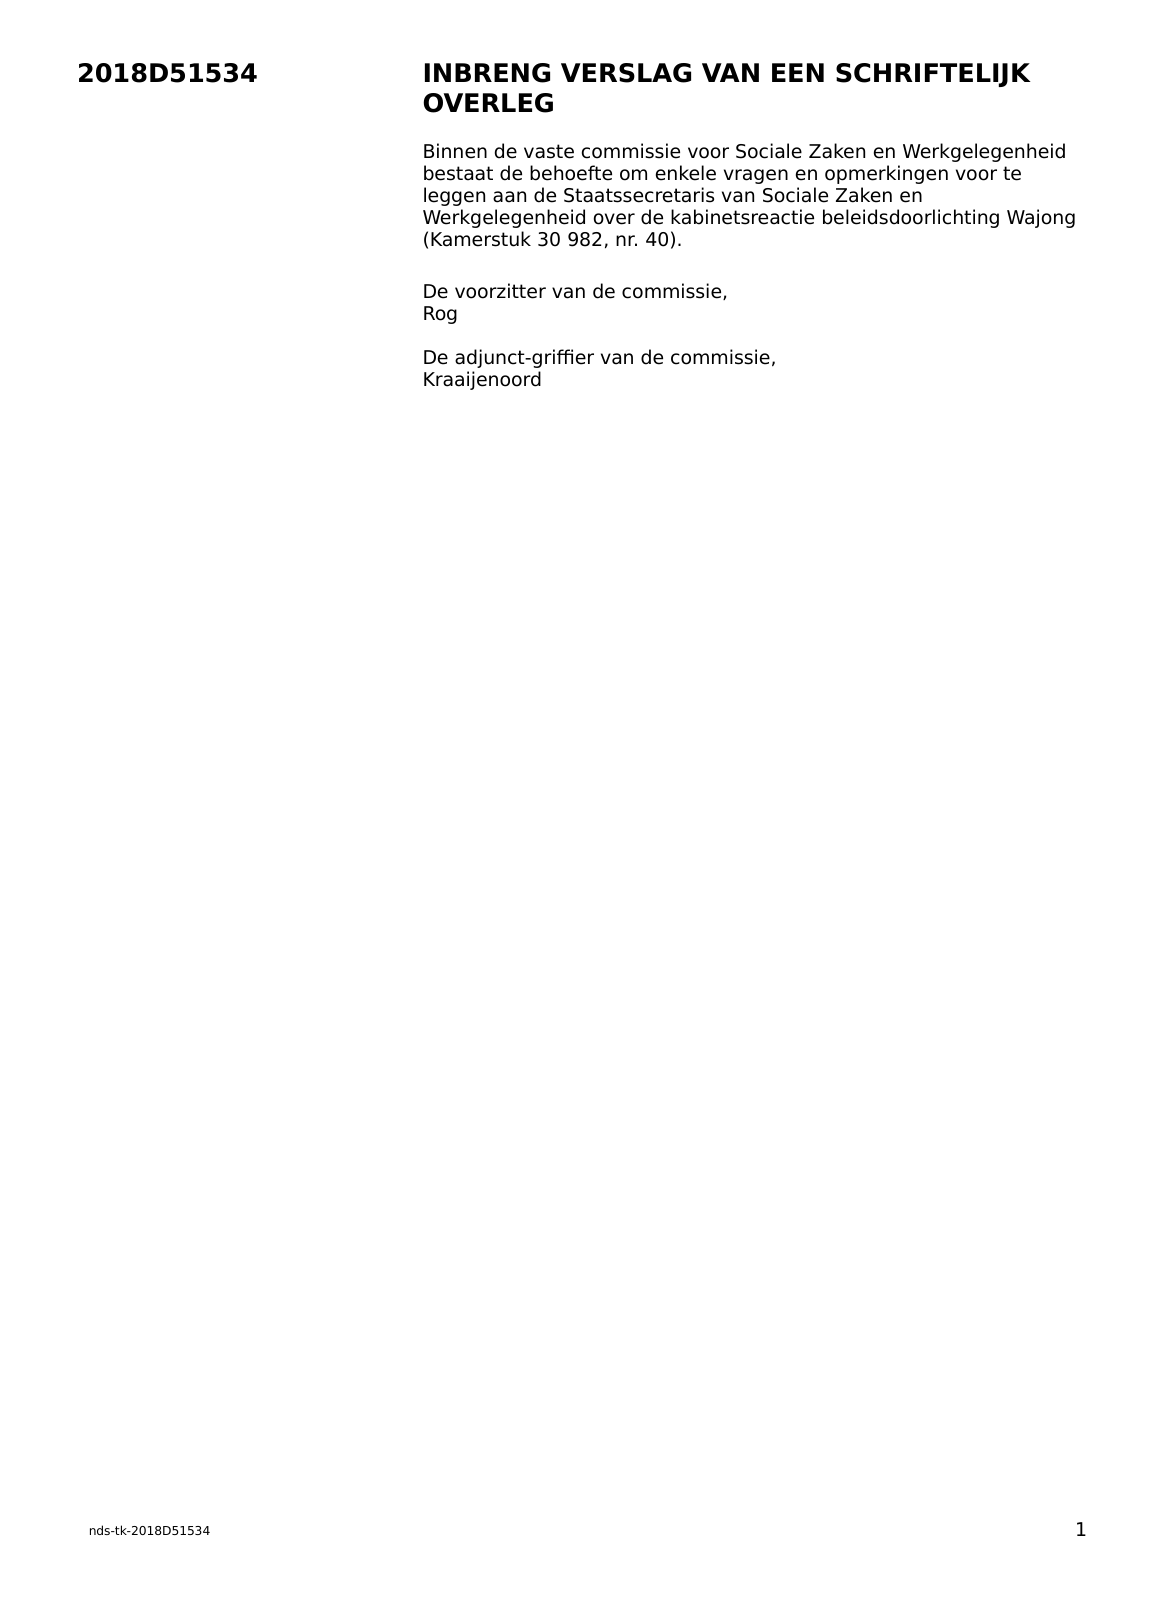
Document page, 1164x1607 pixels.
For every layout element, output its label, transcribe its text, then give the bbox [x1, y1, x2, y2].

text De adjunct-griffier van de commissie, Kraaijenoord [422, 347, 1087, 391]
text nds-tk-2018D51534 [88, 1524, 323, 1538]
text Binnen de vaste commissie voor Sociale Zaken en Werkgelegenheid bestaat de behoefte om enkele vragen en opmerkingen voor te leggen aan de Staatssecretaris van Sociale Zaken en Werkgelegenheid over de kabinetsreactie beleidsdoorlichting Wajong (Kamerstuk 30 982, nr. 40). [422, 141, 1087, 251]
text De voorzitter van de commissie, Rog [422, 281, 1087, 324]
text 2018D51534 INBRENG VERSLAG VAN EEN SCHRIFTELIJK OVERLEG [77, 59, 1087, 118]
